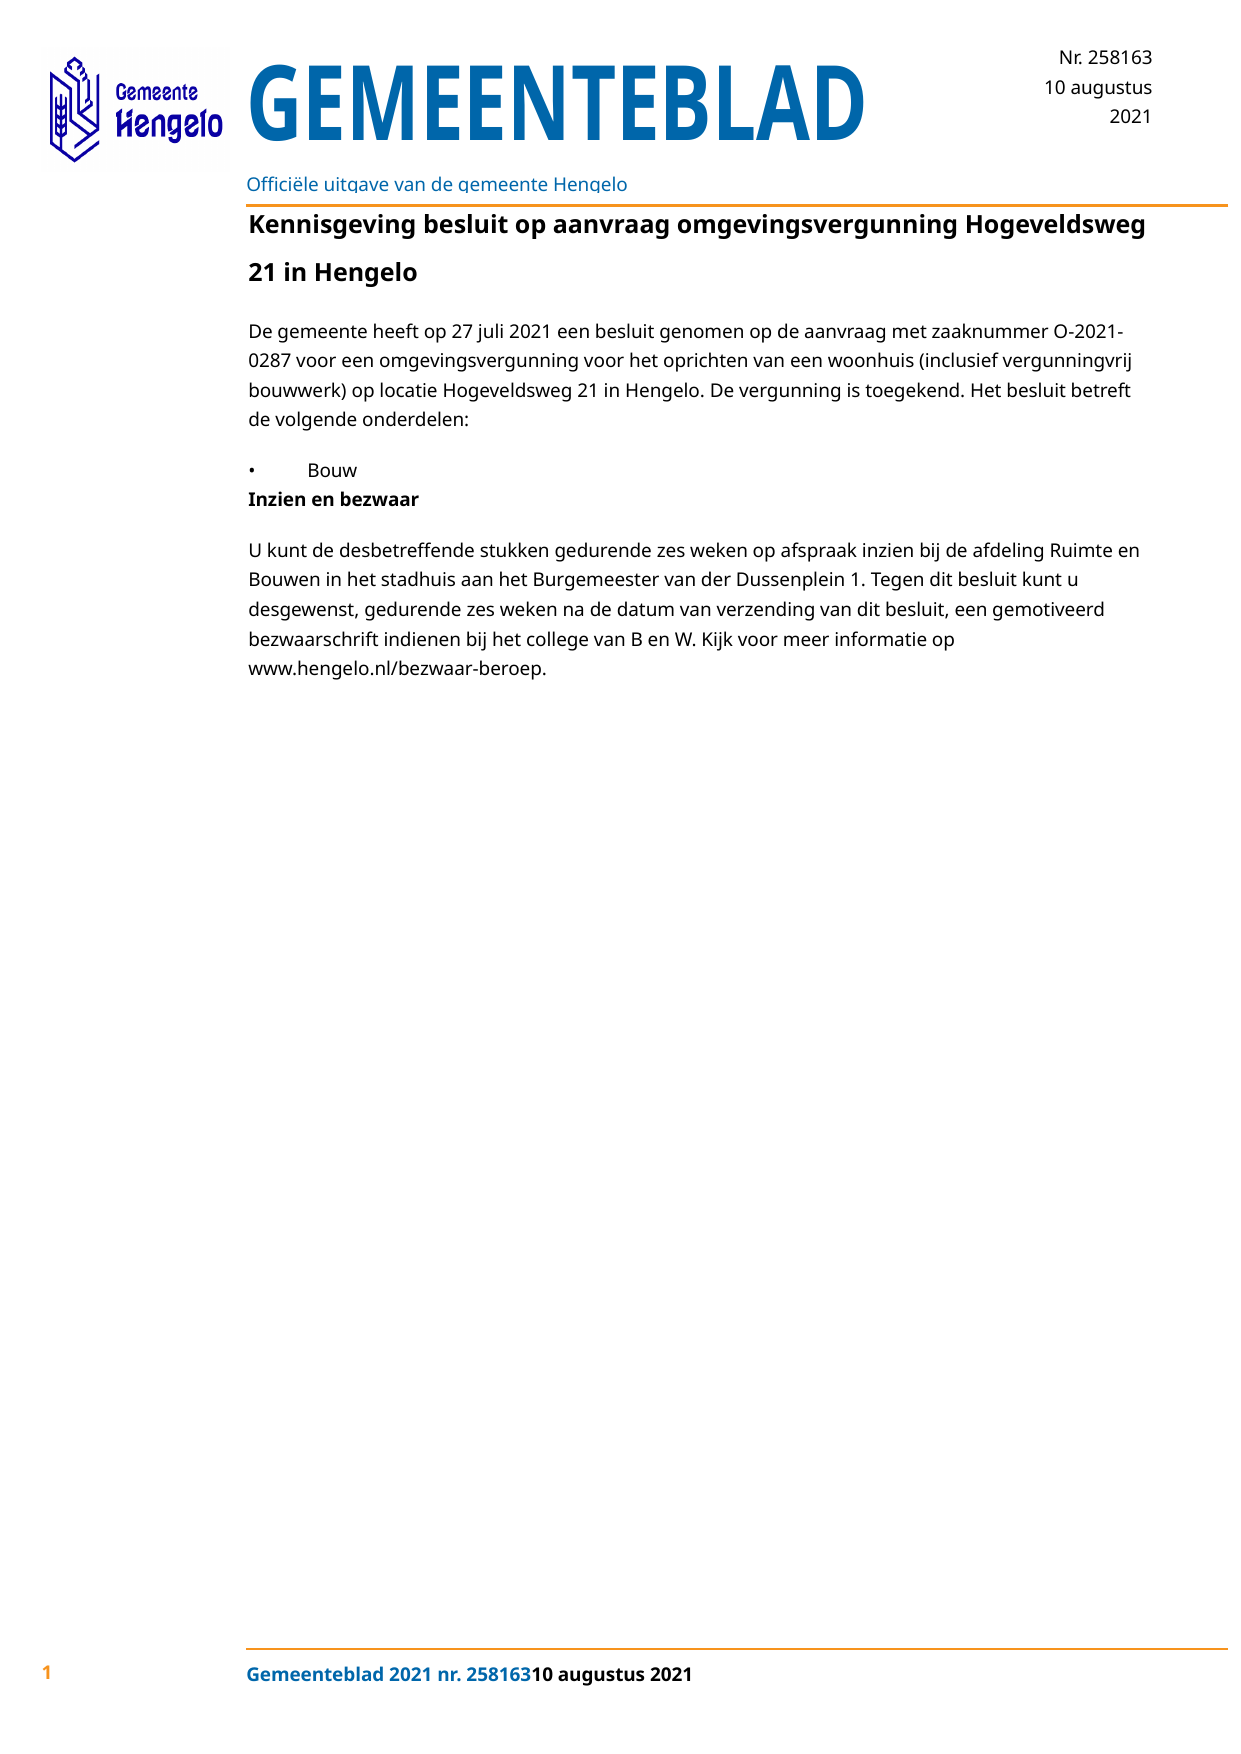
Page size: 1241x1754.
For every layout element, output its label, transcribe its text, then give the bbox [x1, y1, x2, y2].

text U kunt de desbetreffende stukken gedurende zes weken op afspraak inzien bij de afdeling Ruimte en Bouwen in het stadhuis aan het Burgemeester van der Dussenplein 1. Tegen dit besluit kunt u desgewenst, gedurende zes weken na de datum van verzending van dit besluit, een gemotiveerd bezwaarschrift indienen bij het college van B en W. Kijk voor meer informatie op www.hengelo.nl/bezwaar-beroep. [248, 537, 1152, 681]
list Bouw [248, 457, 1152, 483]
text Kennisgeving besluit op aanvraag omgevingsvergunning Hogeveldsweg 21 in Hengelo [248, 207, 1152, 288]
text Inzien en bezwaar [248, 487, 1152, 512]
picture [41, 47, 231, 172]
text De gemeente heeft op 27 juli 2021 een besluit genomen op de aanvraag met zaaknummer O-2021-0287 voor een omgevingsvergunning voor het oprichten van een woonhuis (inclusief vergunningvrij bouwwerk) op locatie Hogeveldsweg 21 in Hengelo. De vergunning is toegekend. Het besluit betreft de volgende onderdelen: [248, 318, 1152, 432]
